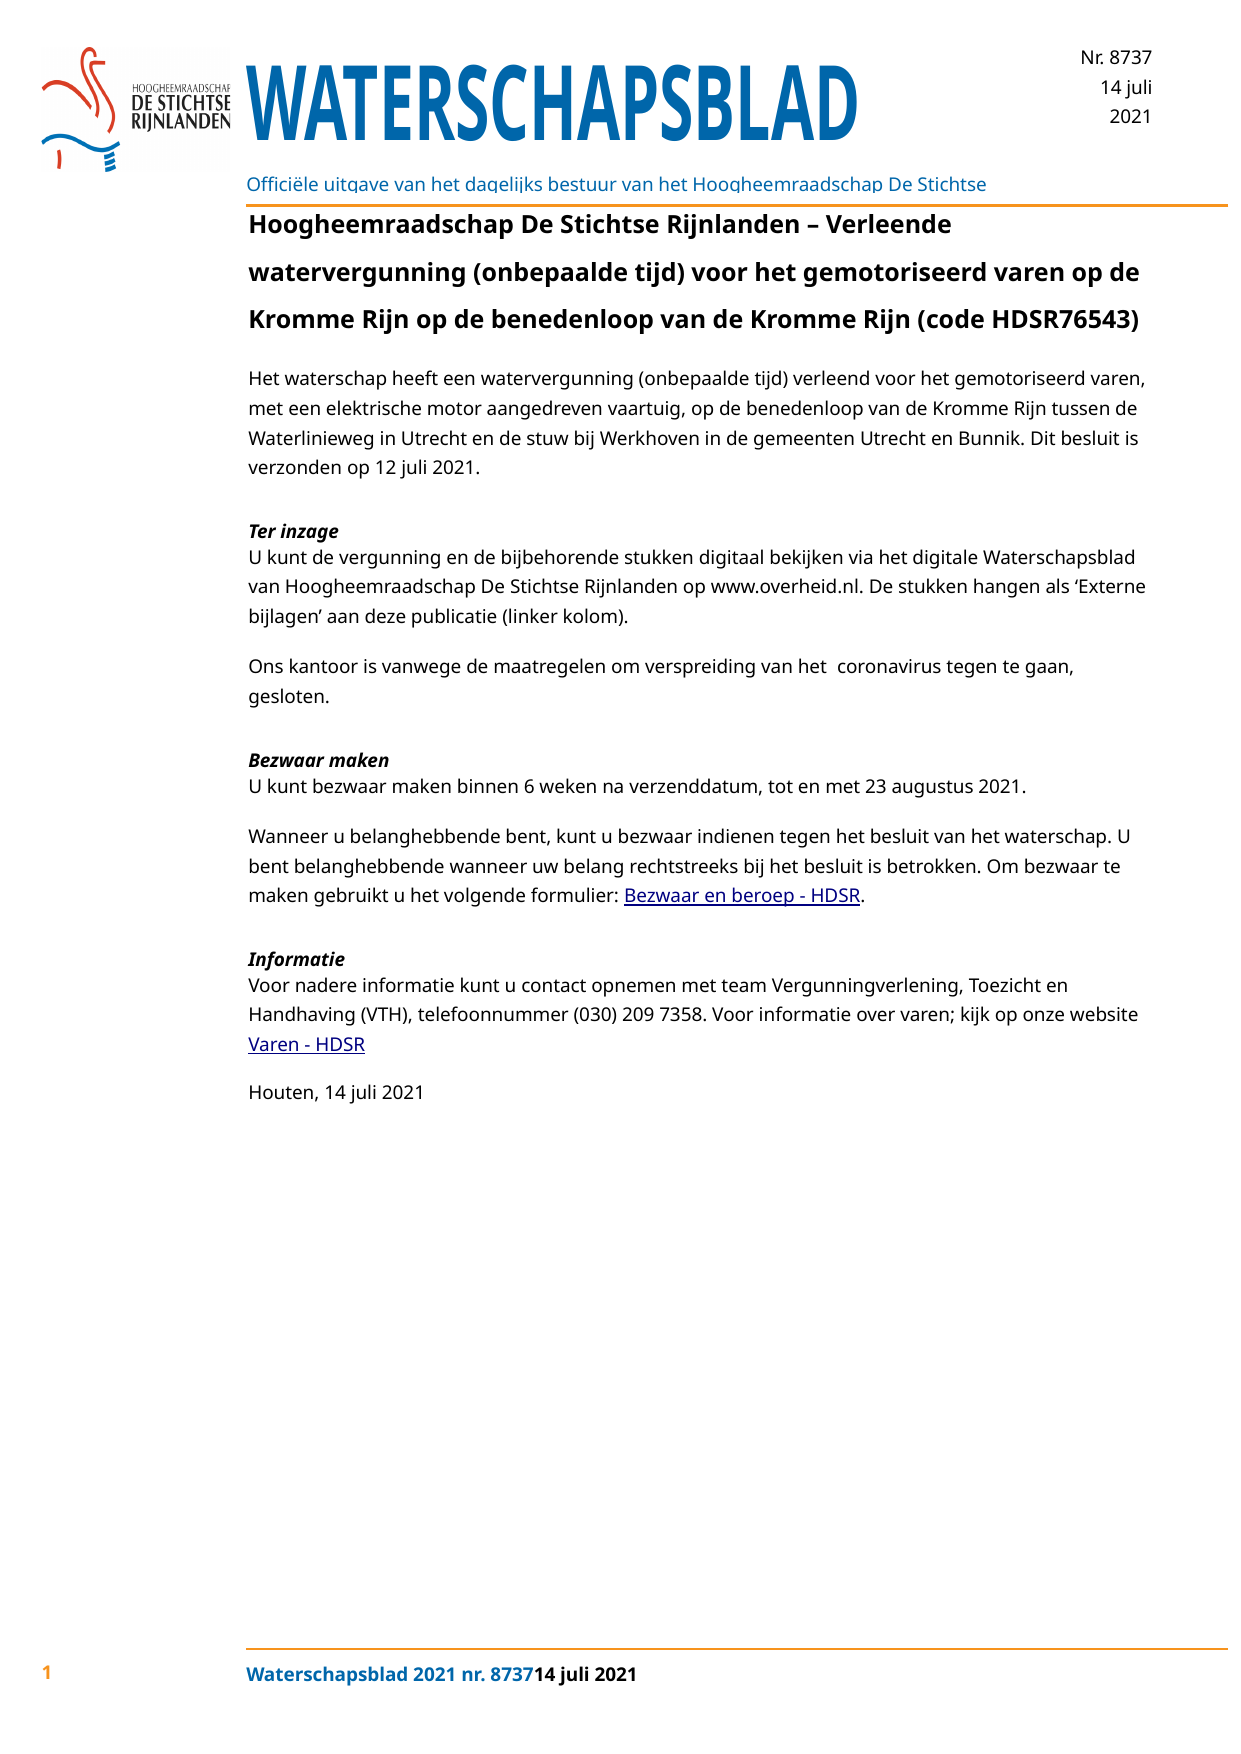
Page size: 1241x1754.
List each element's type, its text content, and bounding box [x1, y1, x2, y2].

text Hoogheemraadschap De Stichtse Rijnlanden – Verleende watervergunning (onbepaalde tijd) voor het gemotoriseerd varen op de Kromme Rijn op de benedenloop van de Kromme Rijn (code HDSR76543) [248, 207, 1152, 336]
text U kunt bezwaar maken binnen 6 weken na verzenddatum, tot en met 23 augustus 2021. [248, 773, 1152, 798]
text Bezwaar maken [248, 747, 1152, 773]
text U kunt de vergunning en de bijbehorende stukken digitaal bekijken via het digitale Waterschapsblad van Hoogheemraadschap De Stichtse Rijnlanden op www.overheid.nl. De stukken hangen als ‘Externe bijlagen’ aan deze publicatie (linker kolom). [248, 544, 1152, 629]
text Ter inzage [248, 518, 1152, 544]
text Wanneer u belanghebbende bent, kunt u bezwaar indienen tegen het besluit van het waterschap. U bent belanghebbende wanneer uw belang rechtstreeks bij het besluit is betrokken. Om bezwaar te maken gebruikt u het volgende formulier: Bezwaar en beroep - HDSR. [248, 823, 1152, 908]
text Houten, 14 juli 2021 [248, 1079, 1152, 1105]
text Informatie [248, 946, 1152, 972]
picture [41, 47, 231, 172]
text Ons kantoor is vanwege de maatregelen om verspreiding van het coronavirus tegen te gaan, gesloten. [248, 653, 1152, 709]
text Voor nadere informatie kunt u contact opnemen met team Vergunningverlening, Toezicht en Handhaving (VTH), telefoonnummer (030) 209 7358. Voor informatie over varen; kijk op onze website Varen - HDSR [248, 972, 1152, 1057]
text Het waterschap heeft een watervergunning (onbepaalde tijd) verleend voor het gemotoriseerd varen, met een elektrische motor aangedreven vaartuig, op de benedenloop van de Kromme Rijn tussen de Waterlinieweg in Utrecht en de stuw bij Werkhoven in de gemeenten Utrecht en Bunnik. Dit besluit is verzonden op 12 juli 2021. [248, 366, 1152, 480]
